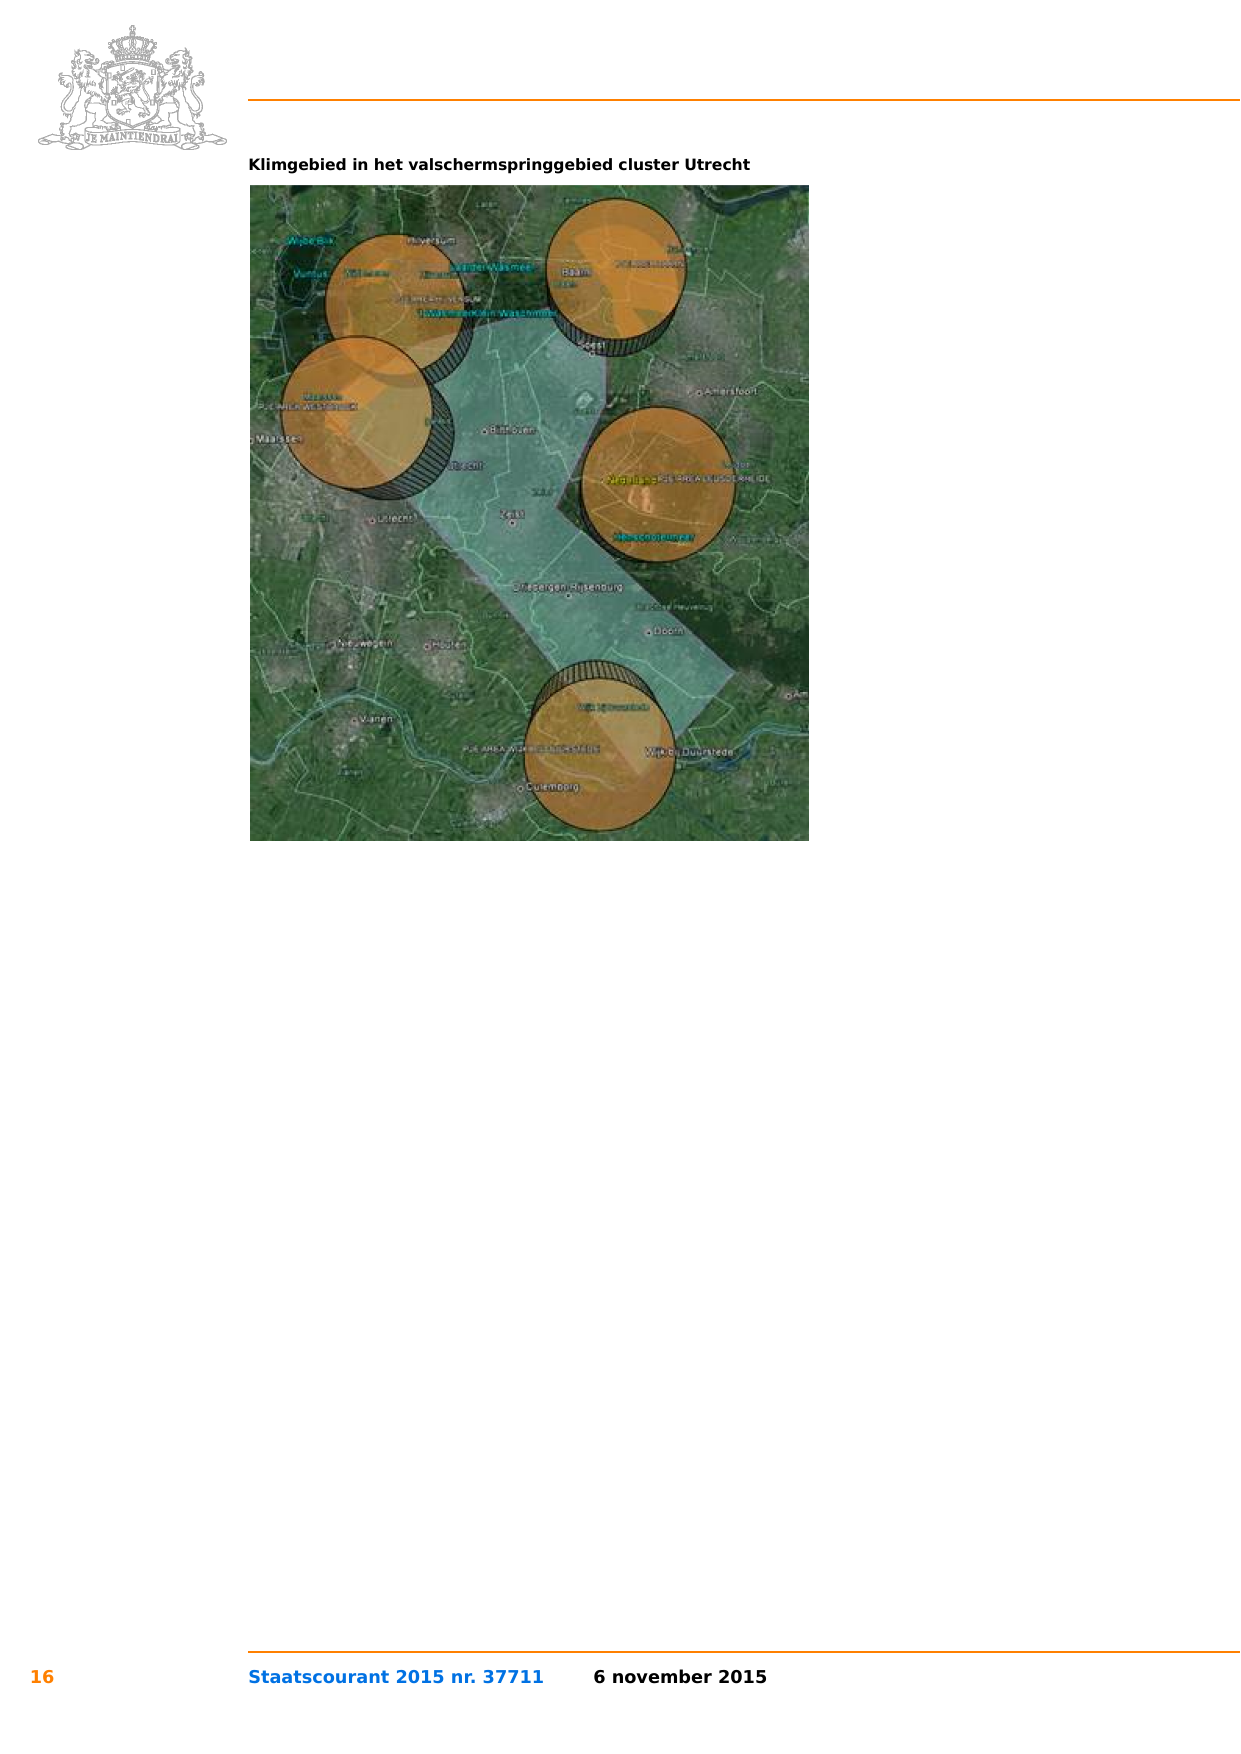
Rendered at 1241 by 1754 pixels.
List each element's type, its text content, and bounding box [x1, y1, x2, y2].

picture [38, 25, 227, 150]
picture [248, 185, 809, 841]
text Klimgebied in het valschermspringgebied cluster Utrecht [248, 156, 809, 174]
